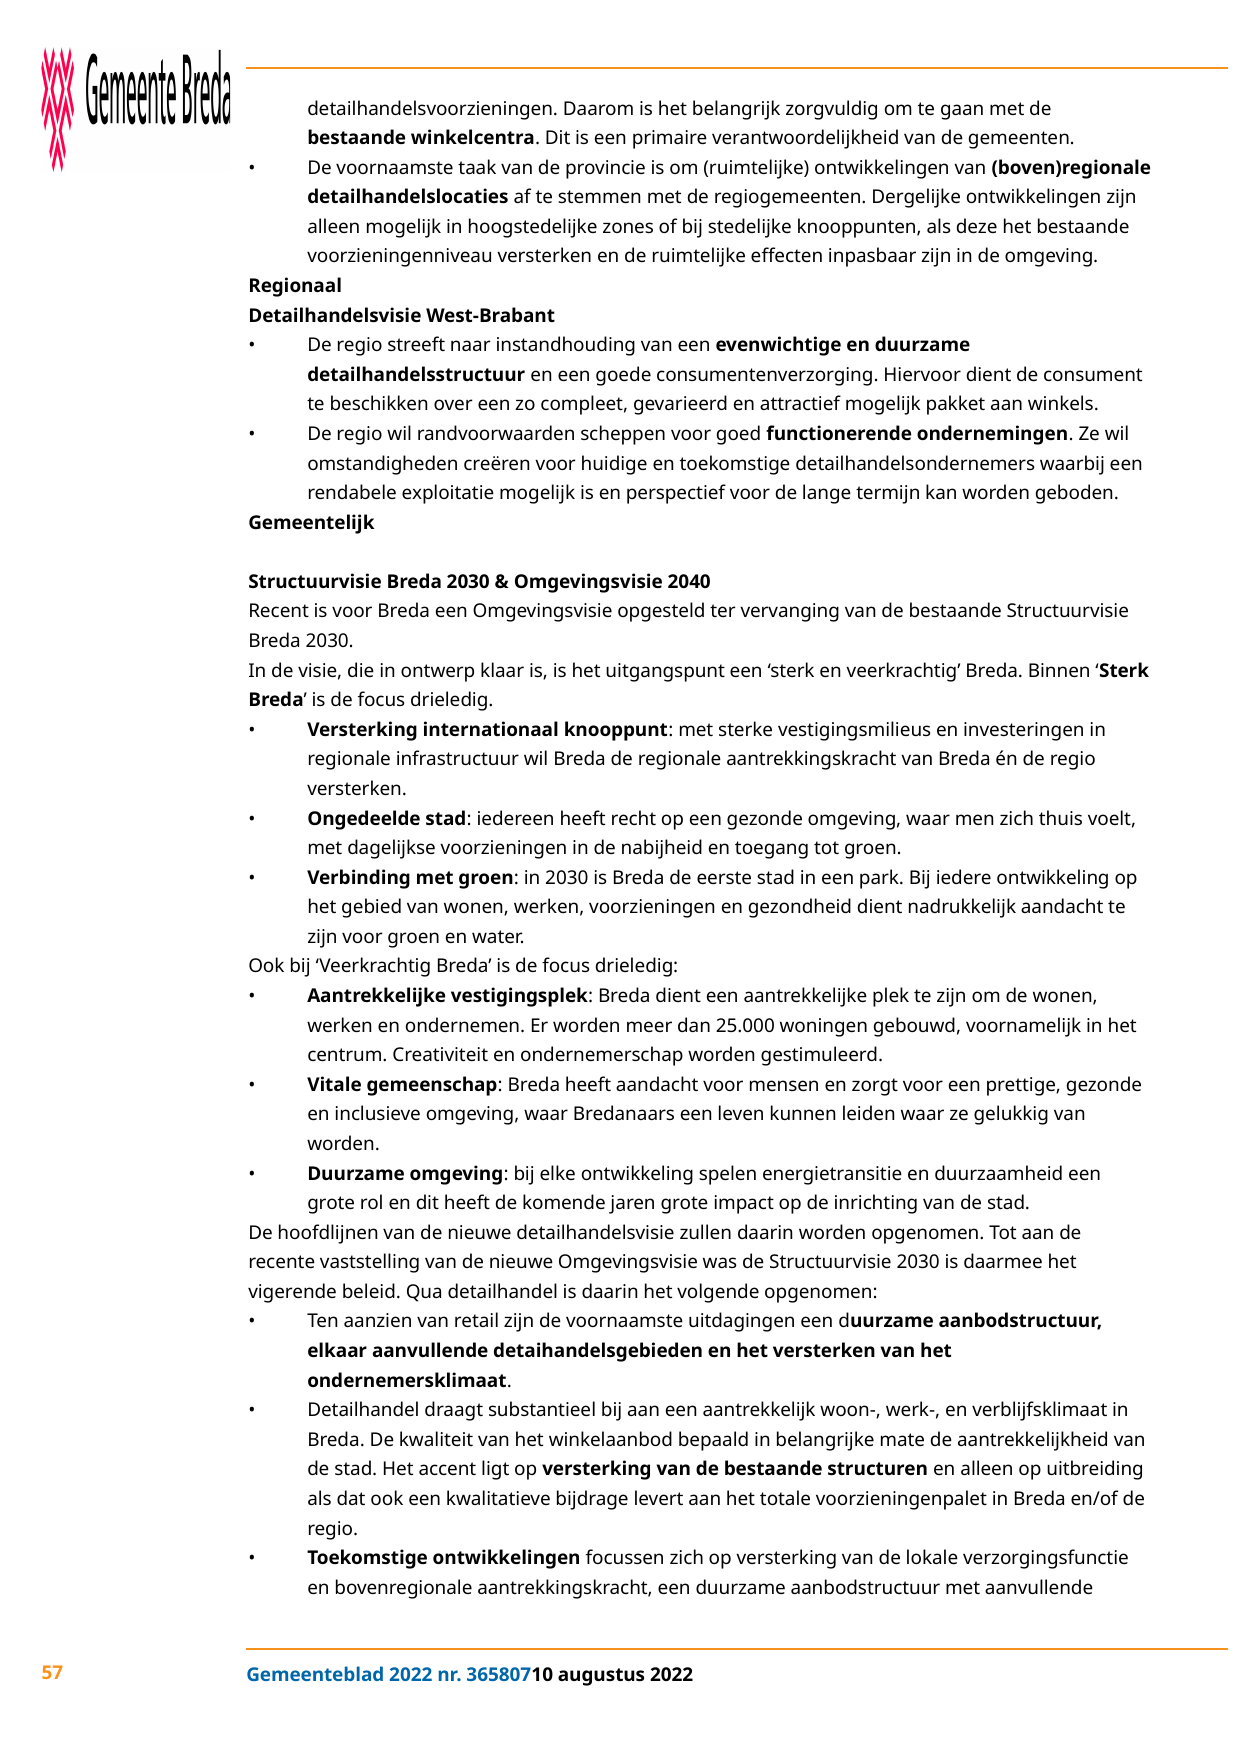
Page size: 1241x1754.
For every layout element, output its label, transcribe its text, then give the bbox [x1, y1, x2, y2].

list Toekomstige ontwikkelingen focussen zich op versterking van de lokale verzorgingsfunctie en bovenregionale aantrekkingskracht, een duurzame aanbodstructuur met aanvullende [248, 1544, 1152, 1600]
text Structuurvisie Breda 2030 & Omgevingsvisie 2040 [248, 568, 1152, 594]
text Recent is voor Breda een Omgevingsvisie opgesteld ter vervanging van de bestaande Structuurvisie Breda 2030. [248, 598, 1152, 653]
list De regio streeft naar instandhouding van een evenwichtige en duurzame detailhandelsstructuur en een goede consumentenverzorging. Hiervoor dient de consument te beschikken over een zo compleet, gevarieerd en attractief mogelijk pakket aan winkels. [248, 331, 1152, 416]
text Gemeentelijk [248, 509, 1152, 535]
text Detailhandelsvisie West-Brabant [248, 302, 1152, 328]
list Ongedeelde stad: iedereen heeft recht op een gezonde omgeving, waar men zich thuis voelt, met dagelijkse voorzieningen in de nabijheid en toegang tot groen. [248, 805, 1152, 860]
text De hoofdlijnen van de nieuwe detailhandelsvisie zullen daarin worden opgenomen. Tot aan de recente vaststelling van de nieuwe Omgevingsvisie was de Structuurvisie 2030 is daarmee het vigerende beleid. Qua detailhandel is daarin het volgende opgenomen: [248, 1219, 1152, 1304]
list Vitale gemeenschap: Breda heeft aandacht voor mensen en zorgt voor een prettige, gezonde en inclusieve omgeving, waar Bredanaars een leven kunnen leiden waar ze gelukkig van worden. [248, 1071, 1152, 1156]
list De regio wil randvoorwaarden scheppen voor goed functionerende ondernemingen. Ze wil omstandigheden creëren voor huidige en toekomstige detailhandelsondernemers waarbij een rendabele exploitatie mogelijk is en perspectief voor de lange termijn kan worden geboden. [248, 420, 1152, 505]
list Detailhandel draagt substantieel bij aan een aantrekkelijk woon-, werk-, en verblijfsklimaat in Breda. De kwaliteit van het winkelaanbod bepaald in belangrijke mate de aantrekkelijkheid van de stad. Het accent ligt op versterking van de bestaande structuren en alleen op uitbreiding als dat ook een kwalitatieve bijdrage levert aan het totale voorzieningenpalet in Breda en/of de regio. [248, 1396, 1152, 1541]
list detailhandelsvoorzieningen. Daarom is het belangrijk zorgvuldig om te gaan met de bestaande winkelcentra. Dit is een primaire verantwoordelijkheid van de gemeenten. [248, 95, 1152, 150]
text Regionaal [248, 272, 1152, 298]
text Ook bij ‘Veerkrachtig Breda’ is de focus drieledig: [248, 953, 1152, 978]
list Ten aanzien van retail zijn de voornaamste uitdagingen een duurzame aanbodstructuur, elkaar aanvullende detaihandelsgebieden en het versterken van het ondernemersklimaat. [248, 1308, 1152, 1393]
list Duurzame omgeving: bij elke ontwikkeling spelen energietransitie en duurzaamheid een grote rol en dit heeft de komende jaren grote impact op de inrichting van de stad. [248, 1160, 1152, 1215]
list Versterking internationaal knooppunt: met sterke vestigingsmilieus en investeringen in regionale infrastructuur wil Breda de regionale aantrekkingskracht van Breda én de regio versterken. [248, 716, 1152, 801]
list Aantrekkelijke vestigingsplek: Breda dient een aantrekkelijke plek te zijn om de wonen, werken en ondernemen. Er worden meer dan 25.000 woningen gebouwd, voornamelijk in het centrum. Creativiteit en ondernemerschap worden gestimuleerd. [248, 982, 1152, 1067]
list De voornaamste taak van de provincie is om (ruimtelijke) ontwikkelingen van (boven)regionale detailhandelslocaties af te stemmen met de regiogemeenten. Dergelijke ontwikkelingen zijn alleen mogelijk in hoogstedelijke zones of bij stedelijke knooppunten, als deze het bestaande voorzieningenniveau versterken en de ruimtelijke effecten inpasbaar zijn in de omgeving. [248, 154, 1152, 268]
text In de visie, die in ontwerp klaar is, is het uitgangspunt een ‘sterk en veerkrachtig’ Breda. Binnen ‘Sterk Breda’ is de focus drieledig. [248, 657, 1152, 712]
picture [41, 47, 231, 172]
list Verbinding met groen: in 2030 is Breda de eerste stad in een park. Bij iedere ontwikkeling op het gebied van wonen, werken, voorzieningen en gezondheid dient nadrukkelijk aandacht te zijn voor groen en water. [248, 864, 1152, 949]
